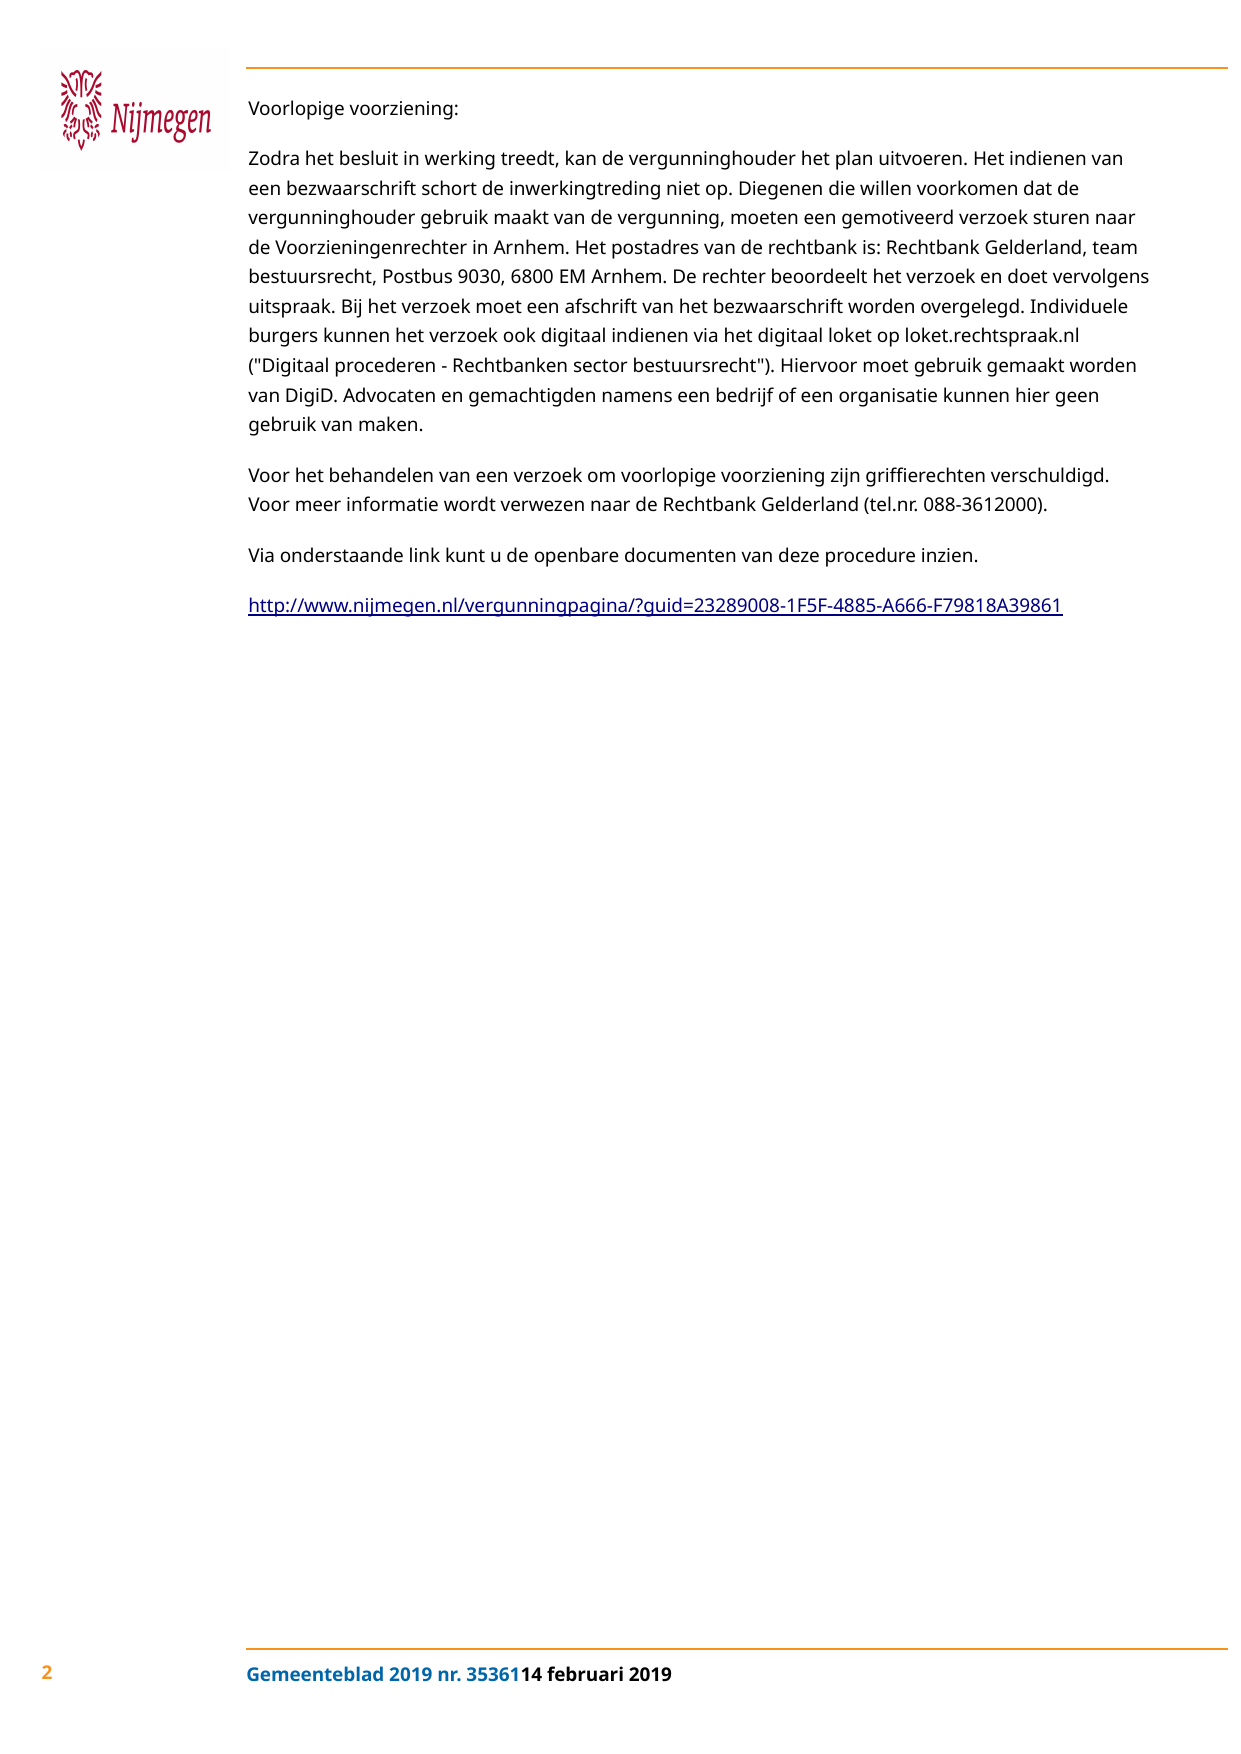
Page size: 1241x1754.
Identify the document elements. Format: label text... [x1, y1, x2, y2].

picture [41, 47, 231, 172]
text http://www.nijmegen.nl/vergunningpagina/?guid=23289008-1F5F-4885-A666-F79818A39861 [248, 592, 1152, 618]
text Voor het behandelen van een verzoek om voorlopige voorziening zijn griffierechten verschuldigd. Voor meer informatie wordt verwezen naar de Rechtbank Gelderland (tel.nr. 088-3612000). [248, 462, 1152, 517]
text Voorlopige voorziening: [248, 95, 1152, 121]
text Via onderstaande link kunt u de openbare documenten van deze procedure inzien. [248, 542, 1152, 568]
text Zodra het besluit in werking treedt, kan de vergunninghouder het plan uitvoeren. Het indienen van een bezwaarschrift schort de inwerkingtreding niet op. Diegenen die willen voorkomen dat de vergunninghouder gebruik maakt van de vergunning, moeten een gemotiveerd verzoek sturen naar de Voorzieningenrechter in Arnhem. Het postadres van de rechtbank is: Rechtbank Gelderland, team bestuursrecht, Postbus 9030, 6800 EM Arnhem. De rechter beoordeelt het verzoek en doet vervolgens uitspraak. Bij het verzoek moet een afschrift van het bezwaarschrift worden overgelegd. Individuele burgers kunnen het verzoek ook digitaal indienen via het digitaal loket op loket.rechtspraak.nl ("Digitaal procederen - Rechtbanken sector bestuursrecht"). Hiervoor moet gebruik gemaakt worden van DigiD. Advocaten en gemachtigden namens een bedrijf of een organisatie kunnen hier geen gebruik van maken. [248, 145, 1152, 437]
